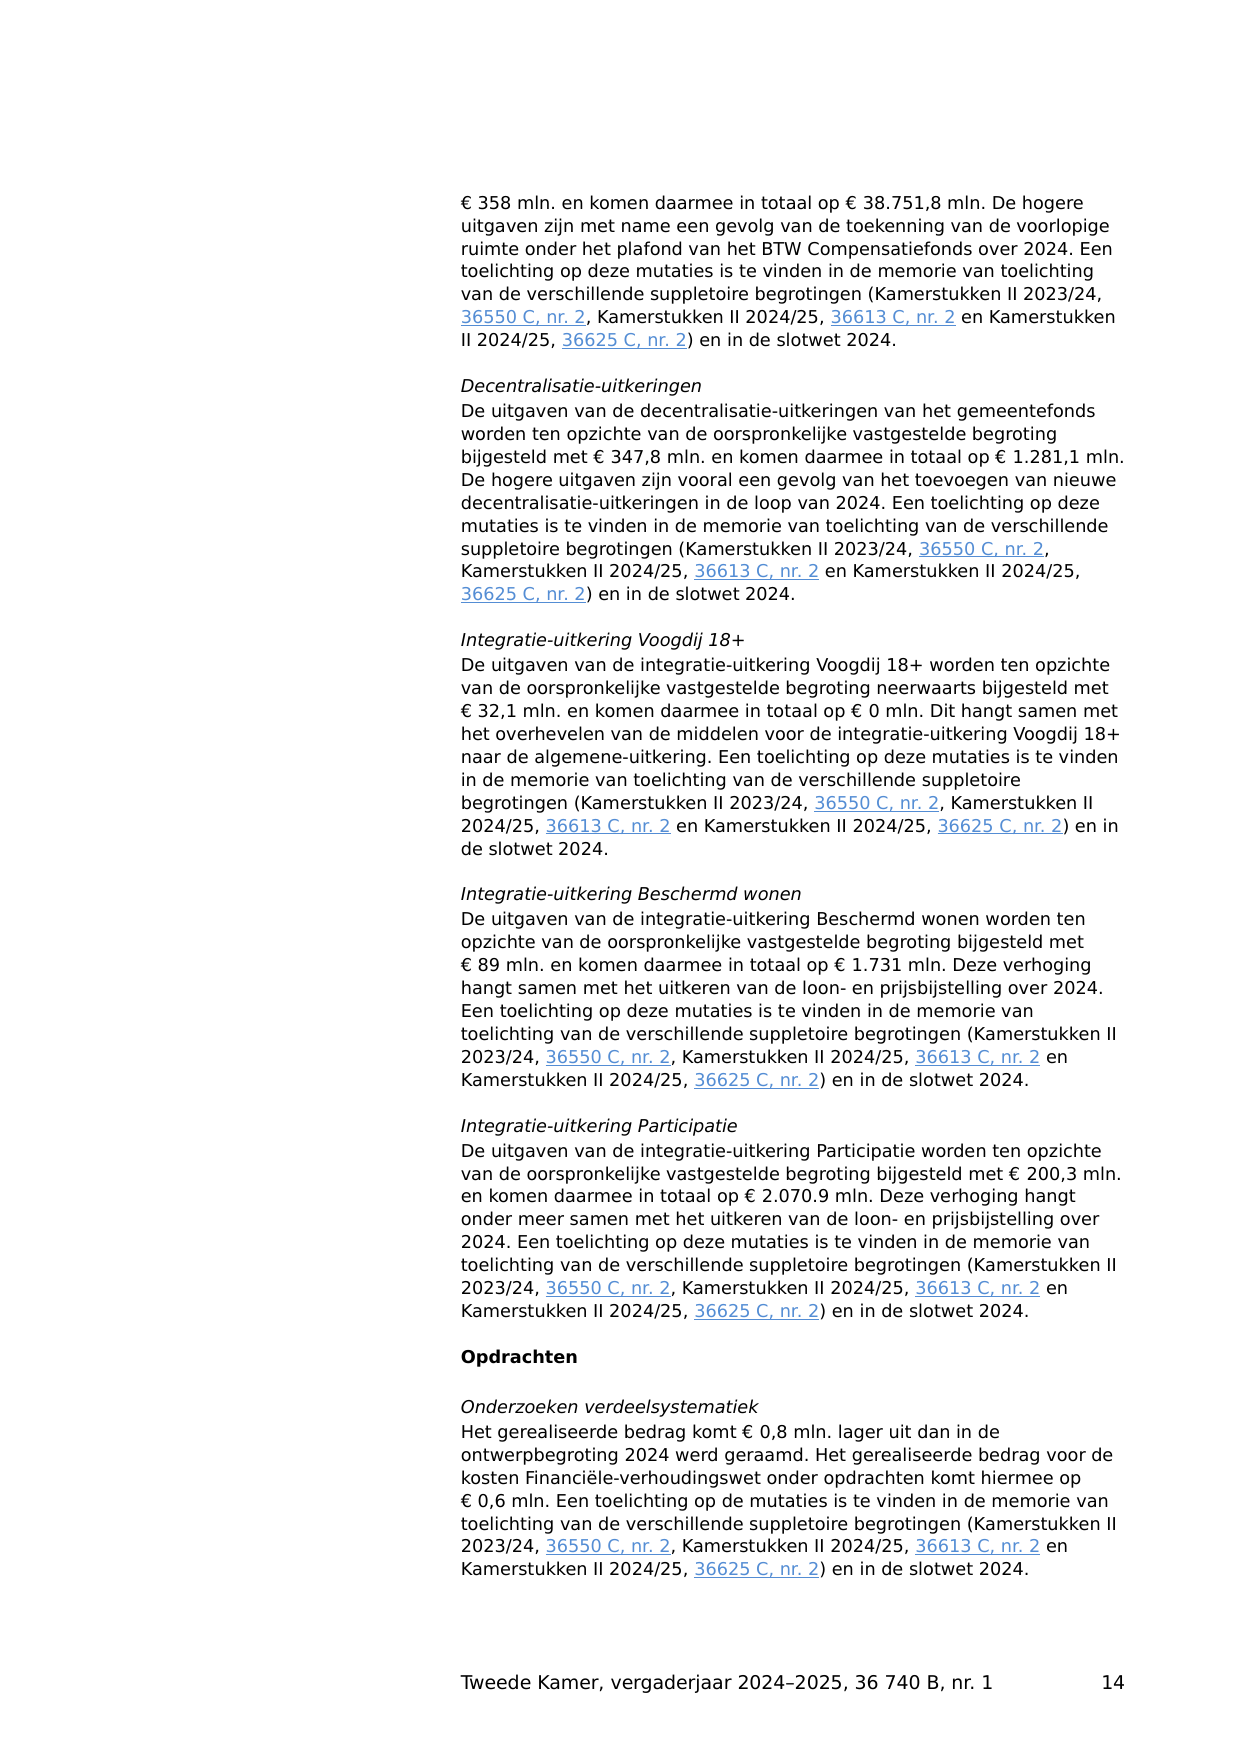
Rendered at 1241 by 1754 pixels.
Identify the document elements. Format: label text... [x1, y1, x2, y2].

text Het gerealiseerde bedrag komt € 0,8 mln. lager uit dan in de ontwerpbegroting 2024 werd geraamd. Het gerealiseerde bedrag voor de kosten Financiële-verhoudingswet onder opdrachten komt hiermee op € 0,6 mln. Een toelichting op de mutaties is te vinden in de memorie van toelichting van de verschillende suppletoire begrotingen (Kamerstukken II 2023/24, 36550 C, nr. 2, Kamerstukken II 2024/25, 36613 C, nr. 2 en Kamerstukken II 2024/25, 36625 C, nr. 2) en in de slotwet 2024. [461, 1420, 1125, 1580]
text De uitgaven van de decentralisatie-uitkeringen van het gemeentefonds worden ten opzichte van de oorspronkelijke vastgestelde begroting bijgesteld met € 347,8 mln. en komen daarmee in totaal op € 1.281,1 mln. De hogere uitgaven zijn vooral een gevolg van het toevoegen van nieuwe decentralisatie-uitkeringen in de loop van 2024. Een toelichting op deze mutaties is te vinden in de memorie van toelichting van de verschillende suppletoire begrotingen (Kamerstukken II 2023/24, 36550 C, nr. 2, Kamerstukken II 2024/25, 36613 C, nr. 2 en Kamerstukken II 2024/25, 36625 C, nr. 2) en in de slotwet 2024. [461, 399, 1125, 605]
text Integratie-uitkering Beschermd wonen [461, 882, 1125, 905]
text Onderzoeken verdeelsystematiek [461, 1395, 1125, 1418]
text Integratie-uitkering Participatie [461, 1114, 1125, 1137]
text Decentralisatie-uitkeringen [461, 374, 1125, 397]
text De uitgaven van de integratie-uitkering Beschermd wonen worden ten opzichte van de oorspronkelijke vastgestelde begroting bijgesteld met € 89 mln. en komen daarmee in totaal op € 1.731 mln. Deze verhoging hangt samen met het uitkeren van de loon- en prijsbijstelling over 2024. Een toelichting op deze mutaties is te vinden in de memorie van toelichting van de verschillende suppletoire begrotingen (Kamerstukken II 2023/24, 36550 C, nr. 2, Kamerstukken II 2024/25, 36613 C, nr. 2 en Kamerstukken II 2024/25, 36625 C, nr. 2) en in de slotwet 2024. [461, 907, 1125, 1091]
text De uitgaven van de integratie-uitkering Participatie worden ten opzichte van de oorspronkelijke vastgestelde begroting bijgesteld met € 200,3 mln. en komen daarmee in totaal op € 2.070.9 mln. Deze verhoging hangt onder meer samen met het uitkeren van de loon- en prijsbijstelling over 2024. Een toelichting op deze mutaties is te vinden in de memorie van toelichting van de verschillende suppletoire begrotingen (Kamerstukken II 2023/24, 36550 C, nr. 2, Kamerstukken II 2024/25, 36613 C, nr. 2 en Kamerstukken II 2024/25, 36625 C, nr. 2) en in de slotwet 2024. [461, 1139, 1125, 1322]
text € 358 mln. en komen daarmee in totaal op € 38.751,8 mln. De hogere uitgaven zijn met name een gevolg van de toekenning van de voorlopige ruimte onder het plafond van het BTW Compensatiefonds over 2024. Een toelichting op deze mutaties is te vinden in de memorie van toelichting van de verschillende suppletoire begrotingen (Kamerstukken II 2023/24, 36550 C, nr. 2, Kamerstukken II 2024/25, 36613 C, nr. 2 en Kamerstukken II 2024/25, 36625 C, nr. 2) en in de slotwet 2024. [461, 191, 1125, 351]
text Opdrachten [461, 1345, 1125, 1368]
text De uitgaven van de integratie-uitkering Voogdij 18+ worden ten opzichte van de oorspronkelijke vastgestelde begroting neerwaarts bijgesteld met € 32,1 mln. en komen daarmee in totaal op € 0 mln. Dit hangt samen met het overhevelen van de middelen voor de integratie-uitkering Voogdij 18+ naar de algemene-uitkering. Een toelichting op deze mutaties is te vinden in de memorie van toelichting van de verschillende suppletoire begrotingen (Kamerstukken II 2023/24, 36550 C, nr. 2, Kamerstukken II 2024/25, 36613 C, nr. 2 en Kamerstukken II 2024/25, 36625 C, nr. 2) en in de slotwet 2024. [461, 653, 1125, 859]
text Integratie-uitkering Voogdij 18+ [461, 628, 1125, 651]
